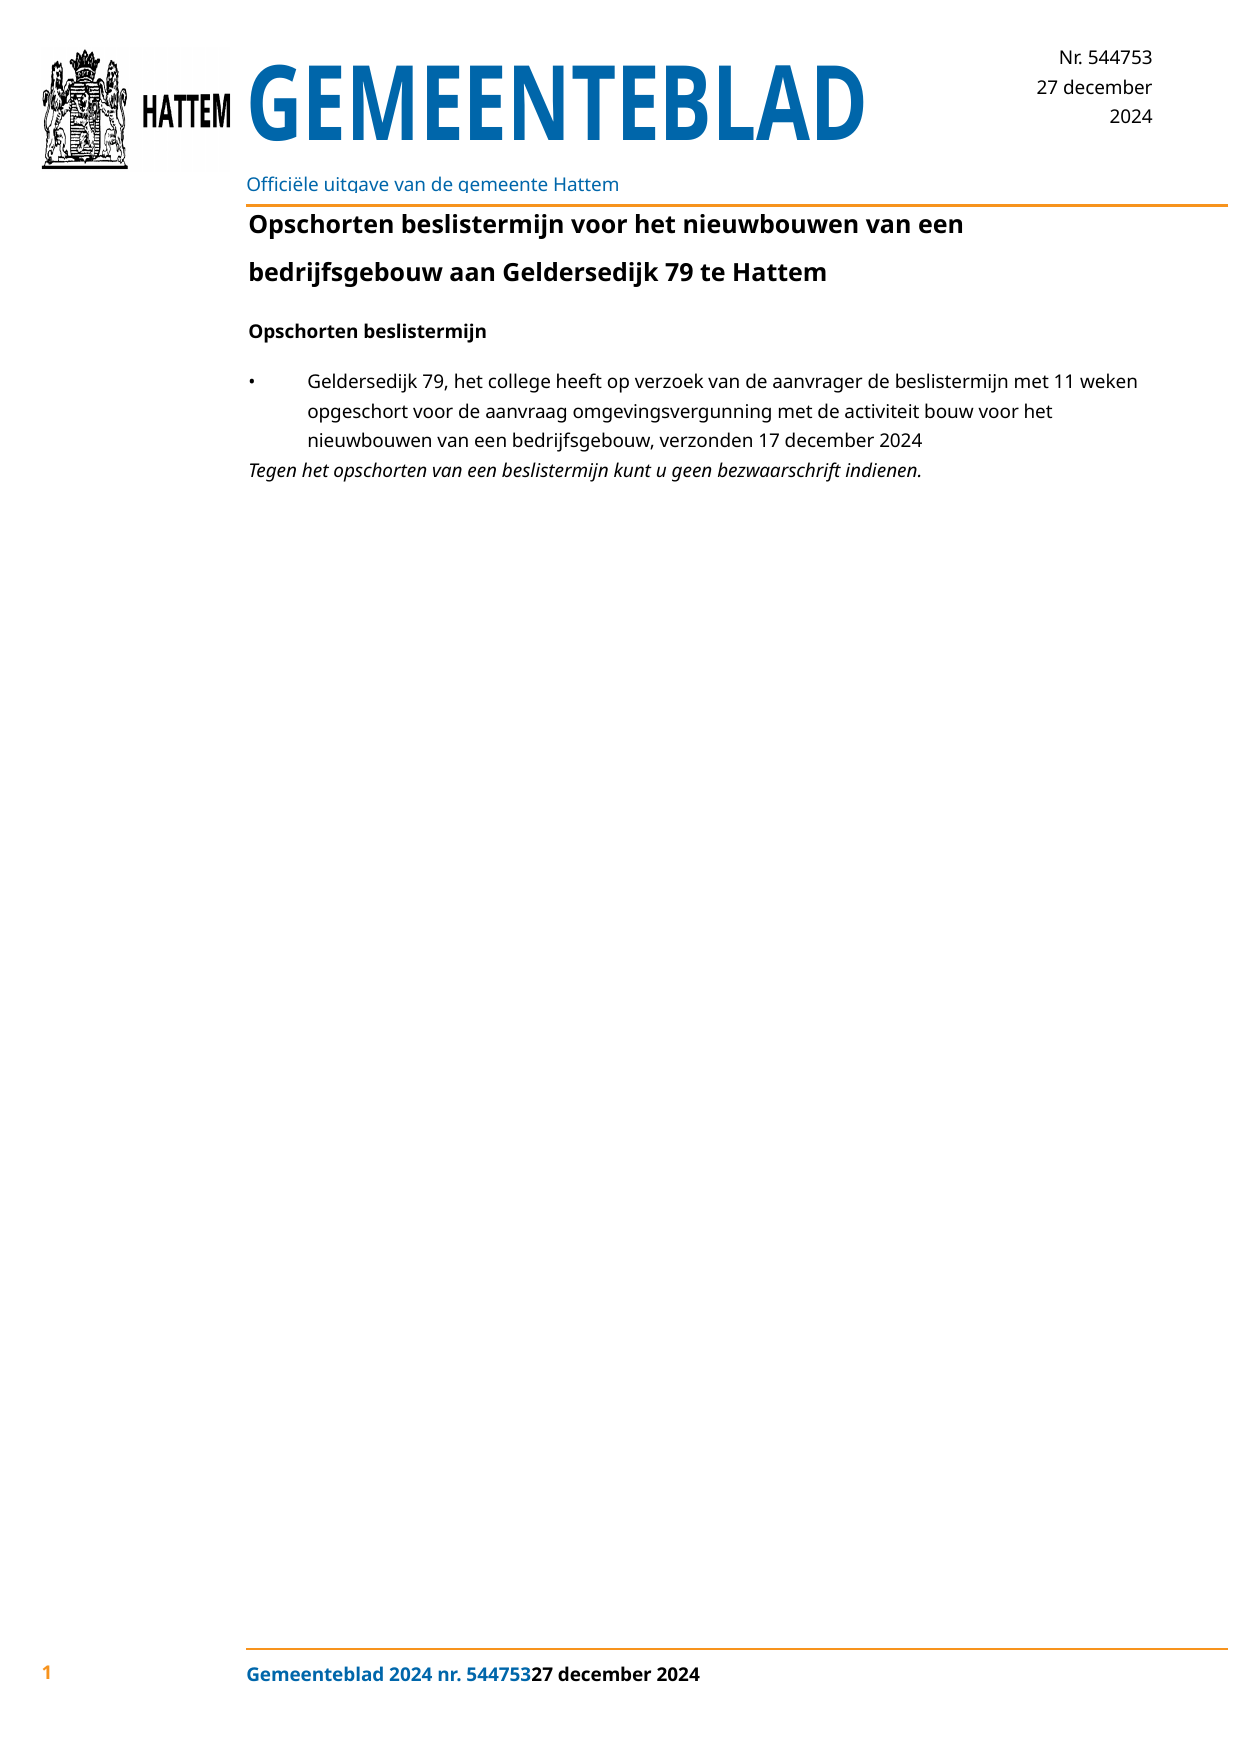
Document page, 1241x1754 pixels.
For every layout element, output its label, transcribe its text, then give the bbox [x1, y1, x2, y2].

list Geldersedijk 79, het college heeft op verzoek van de aanvrager de beslistermijn met 11 weken opgeschort voor de aanvraag omgevingsvergunning met de activiteit bouw voor het nieuwbouwen van een bedrijfsgebouw, verzonden 17 december 2024 [248, 368, 1152, 453]
picture [41, 47, 231, 172]
text Tegen het opschorten van een beslistermijn kunt u geen bezwaarschrift indienen. [248, 457, 1152, 483]
text Opschorten beslistermijn voor het nieuwbouwen van een bedrijfsgebouw aan Geldersedijk 79 te Hattem [248, 207, 1152, 288]
text Opschorten beslistermijn [248, 318, 1152, 344]
